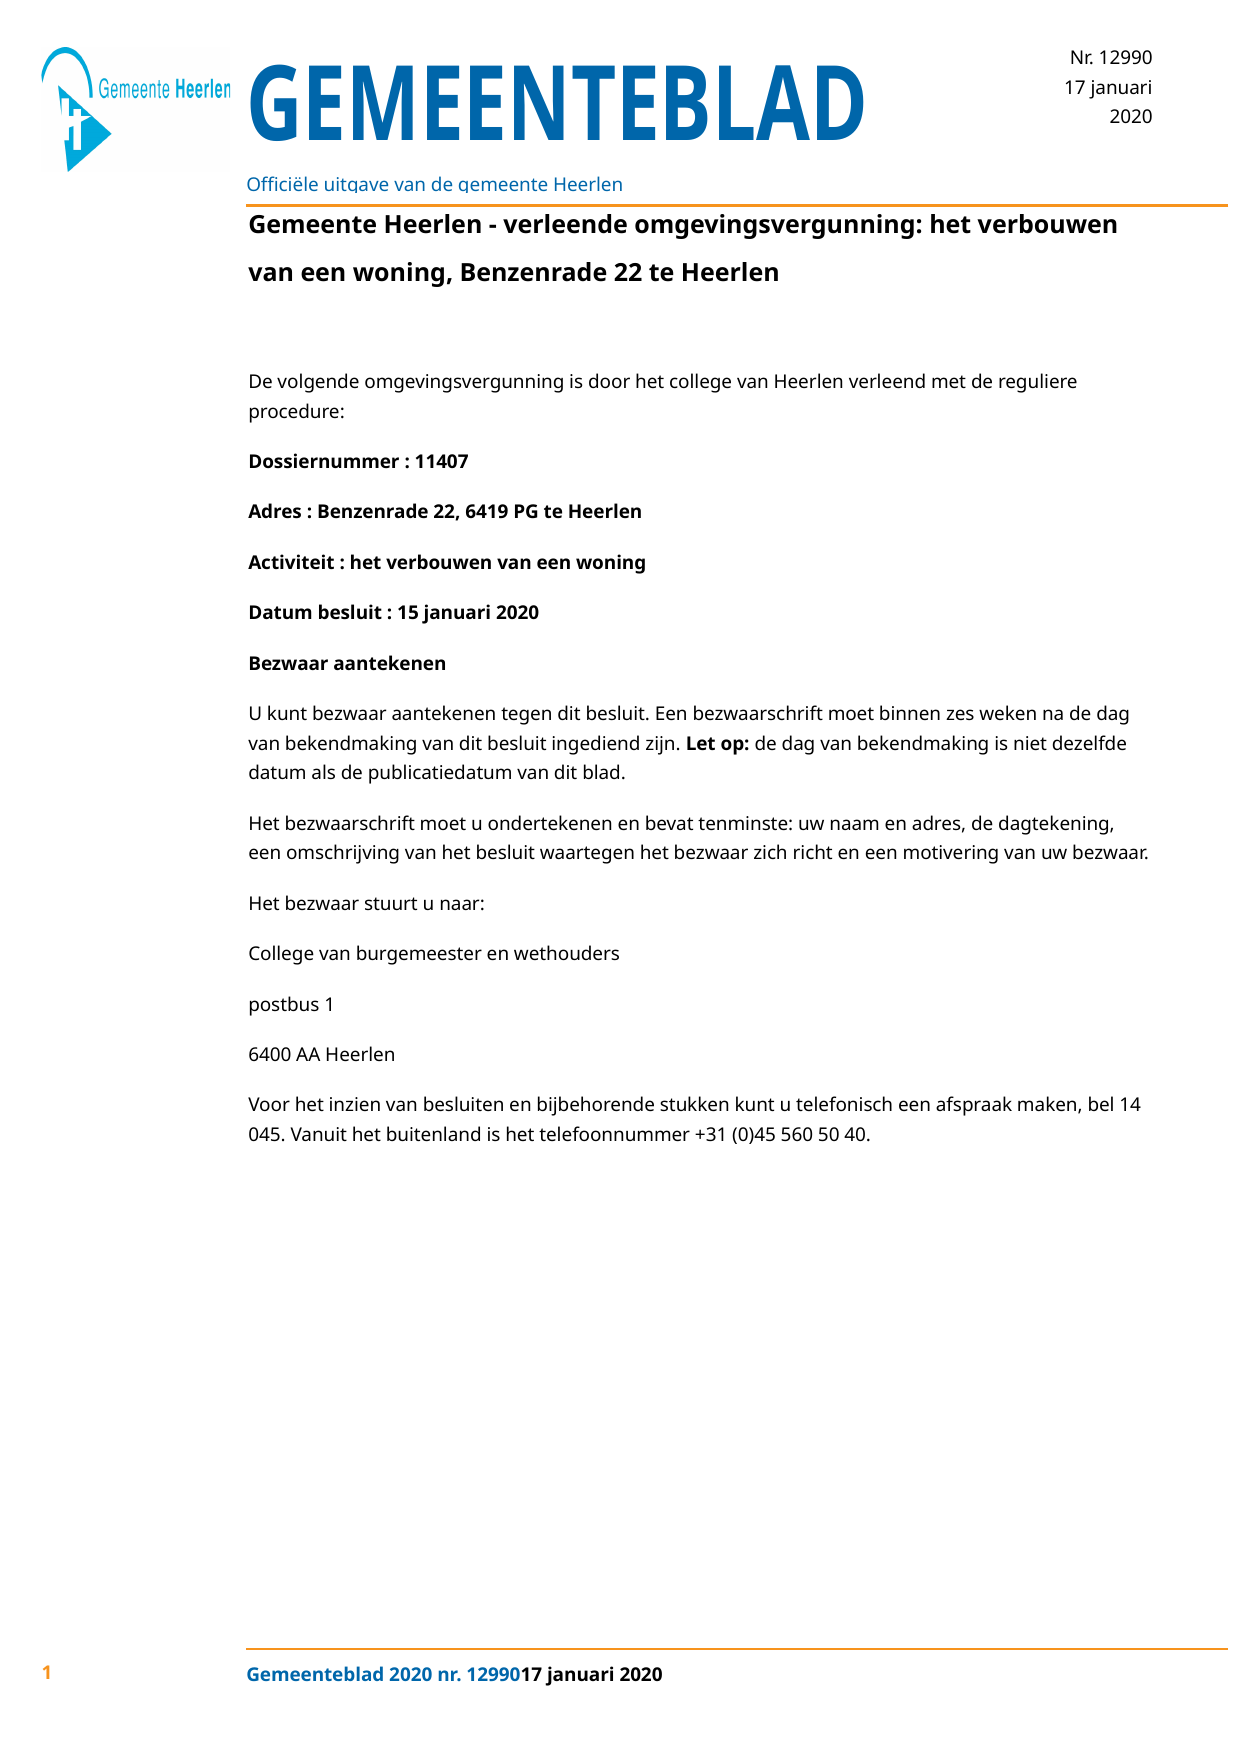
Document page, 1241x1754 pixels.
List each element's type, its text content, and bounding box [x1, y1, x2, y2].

text Dossiernummer : 11407 [248, 448, 1152, 474]
text De volgende omgevingsvergunning is door het college van Heerlen verleend met de reguliere procedure: [248, 368, 1152, 424]
text Het bezwaar stuurt u naar: [248, 890, 1152, 916]
text 6400 AA Heerlen [248, 1041, 1152, 1067]
text Bezwaar aantekenen [248, 650, 1152, 676]
text Datum besluit : 15 januari 2020 [248, 599, 1152, 625]
text Activiteit : het verbouwen van een woning [248, 549, 1152, 575]
text Het bezwaarschrift moet u ondertekenen en bevat tenminste: uw naam en adres, de dagtekening, een omschrijving van het besluit waartegen het bezwaar zich richt en een motivering van uw bezwaar. [248, 810, 1152, 865]
text Voor het inzien van besluiten en bijbehorende stukken kunt u telefonisch een afspraak maken, bel 14 045. Vanuit het buitenland is het telefoonnummer +31 (0)45 560 50 40. [248, 1092, 1152, 1147]
text postbus 1 [248, 991, 1152, 1017]
text Adres : Benzenrade 22, 6419 PG te Heerlen [248, 499, 1152, 524]
text College van burgemeester en wethouders [248, 940, 1152, 966]
picture [41, 47, 59, 70]
picture [41, 47, 231, 172]
text U kunt bezwaar aantekenen tegen dit besluit. Een bezwaarschrift moet binnen zes weken na de dag van bekendmaking van dit besluit ingediend zijn. Let op: de dag van bekendmaking is niet dezelfde datum als de publicatiedatum van dit blad. [248, 700, 1152, 785]
text Gemeente Heerlen - verleende omgevingsvergunning: het verbouwen van een woning, Benzenrade 22 te Heerlen [248, 207, 1152, 288]
